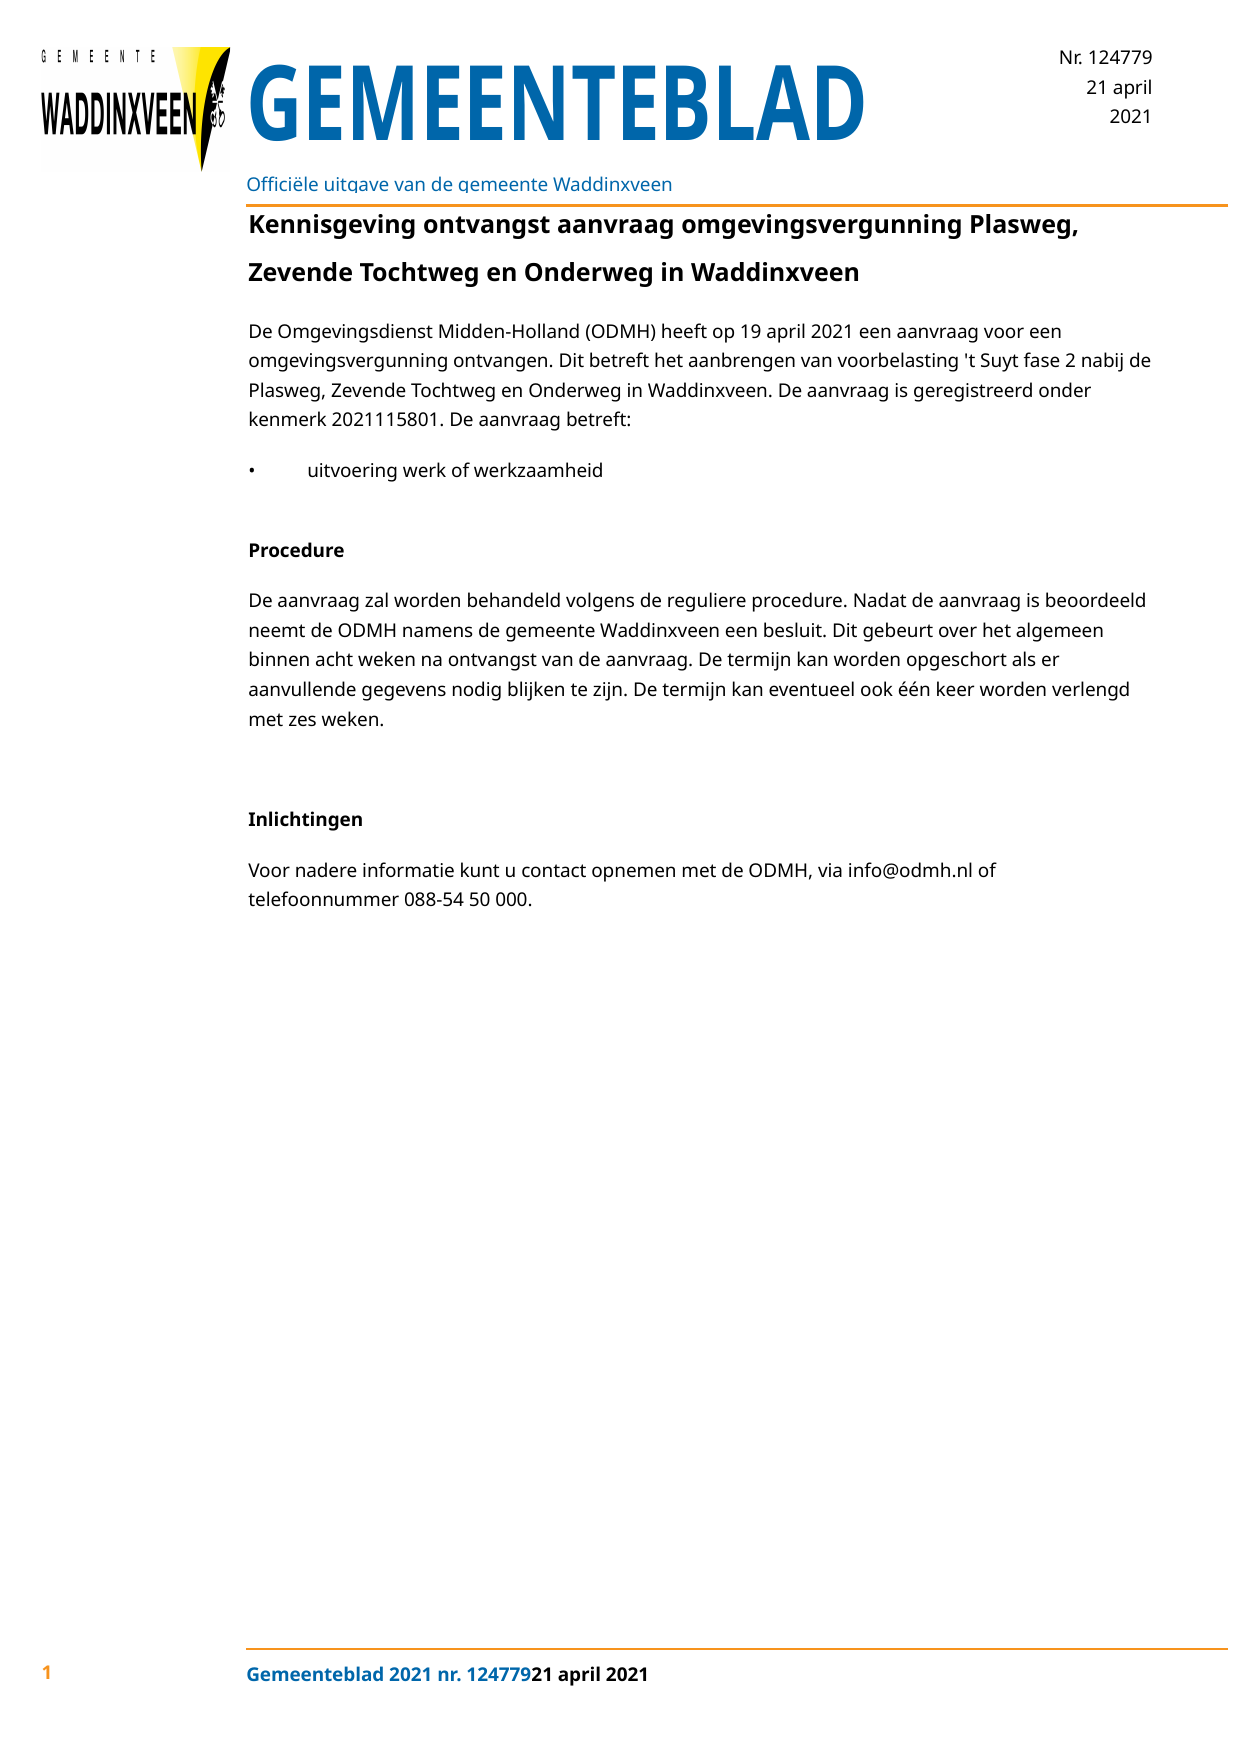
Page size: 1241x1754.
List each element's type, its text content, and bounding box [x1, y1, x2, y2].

list uitvoering werk of werkzaamheid [248, 457, 1152, 483]
text Voor nadere informatie kunt u contact opnemen met de ODMH, via info@odmh.nl of telefoonnummer 088-54 50 000. [248, 857, 1152, 912]
text Procedure [248, 537, 1152, 563]
text De Omgevingsdienst Midden-Holland (ODMH) heeft op 19 april 2021 een aanvraag voor een omgevingsvergunning ontvangen. Dit betreft het aanbrengen van voorbelasting 't Suyt fase 2 nabij de Plasweg, Zevende Tochtweg en Onderweg in Waddinxveen. De aanvraag is geregistreerd onder kenmerk 2021115801. De aanvraag betreft: [248, 318, 1152, 432]
picture [41, 47, 231, 172]
text De aanvraag zal worden behandeld volgens de reguliere procedure. Nadat de aanvraag is beoordeeld neemt de ODMH namens de gemeente Waddinxveen een besluit. Dit gebeurt over het algemeen binnen acht weken na ontvangst van de aanvraag. De termijn kan worden opgeschort als er aanvullende gegevens nodig blijken te zijn. De termijn kan eventueel ook één keer worden verlengd met zes weken. [248, 587, 1152, 732]
text Inlichtingen [248, 807, 1152, 832]
text Kennisgeving ontvangst aanvraag omgevingsvergunning Plasweg, Zevende Tochtweg en Onderweg in Waddinxveen [248, 207, 1152, 288]
